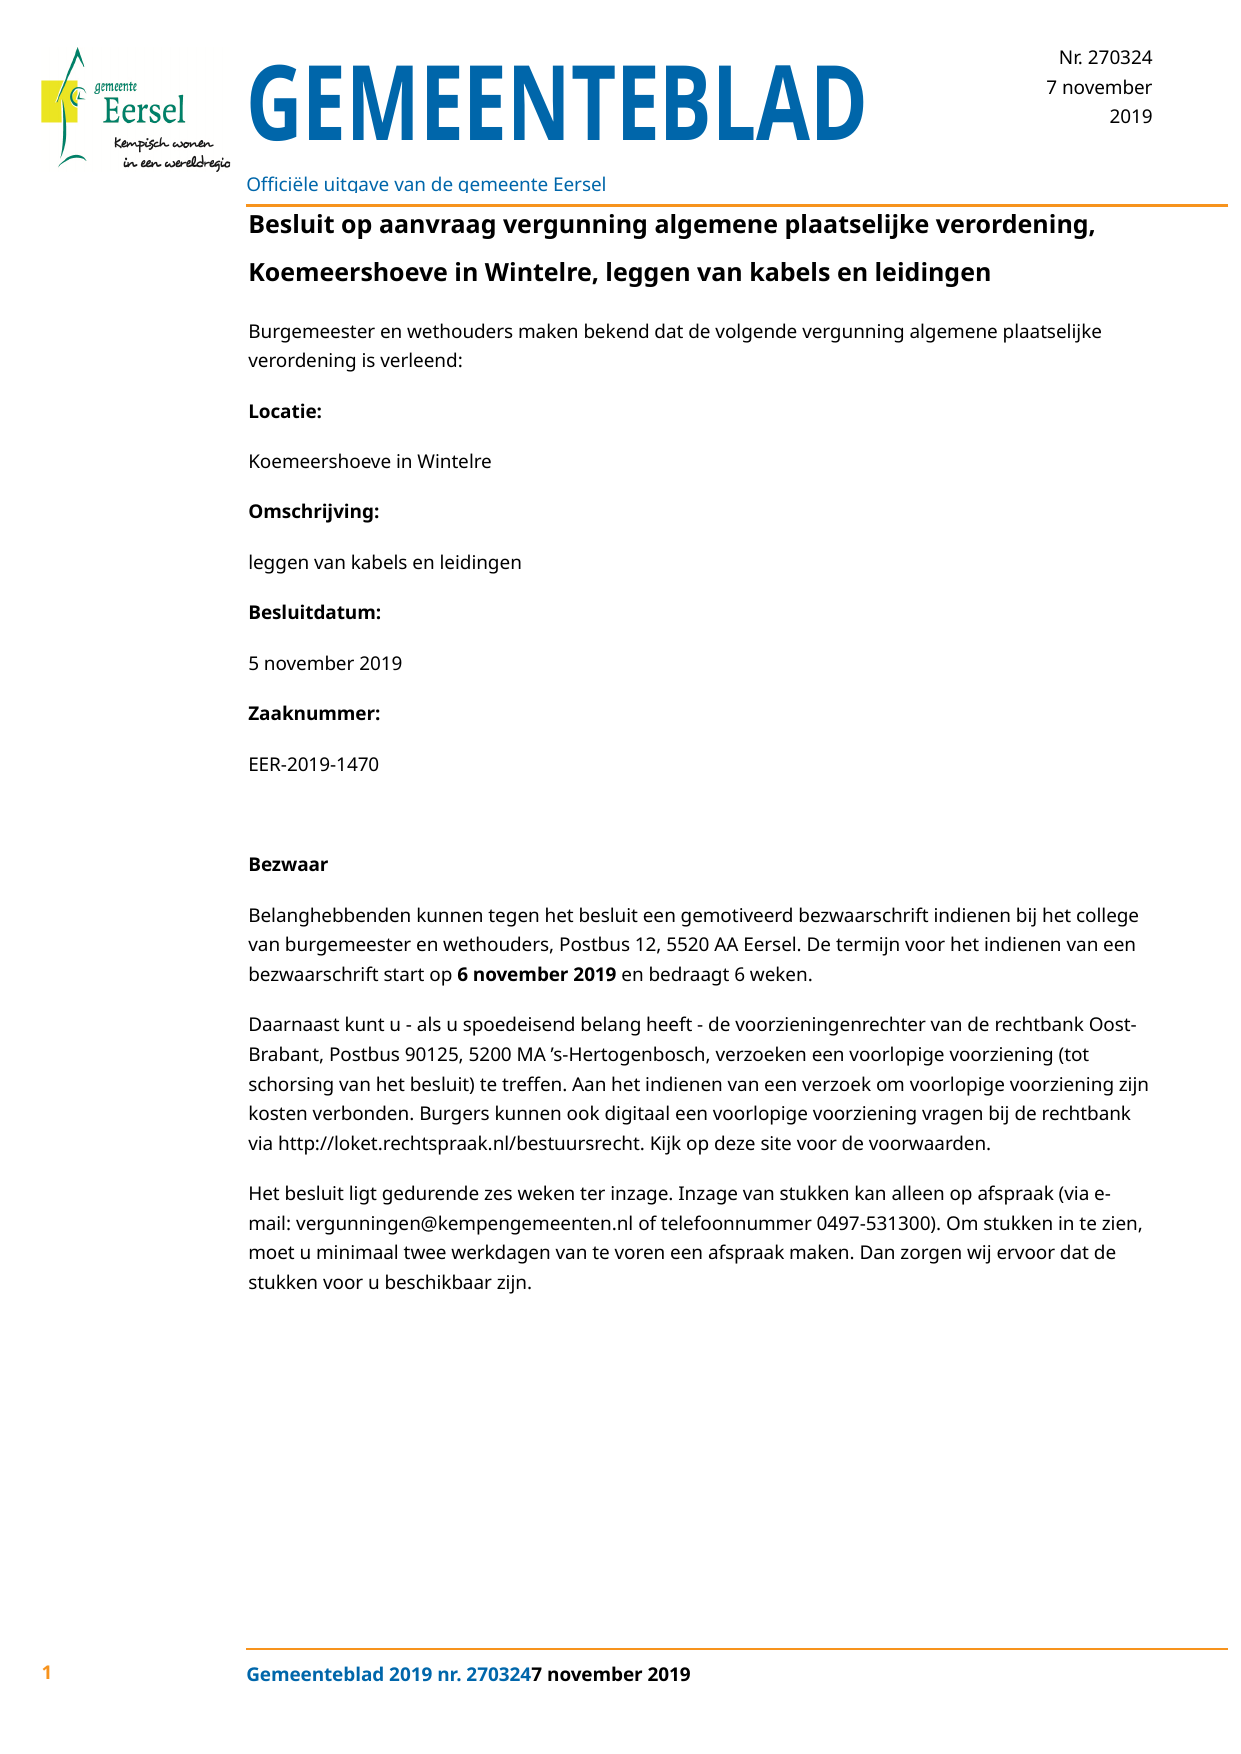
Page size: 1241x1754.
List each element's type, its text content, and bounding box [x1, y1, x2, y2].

text leggen van kabels en leidingen [248, 549, 1152, 575]
text Besluitdatum: [248, 599, 1152, 625]
text Zaaknummer: [248, 700, 1152, 726]
text Besluit op aanvraag vergunning algemene plaatselijke verordening, Koemeershoeve in Wintelre, leggen van kabels en leidingen [248, 207, 1152, 288]
text Omschrijving: [248, 499, 1152, 524]
text EER-2019-1470 [248, 751, 1152, 777]
text Belanghebbenden kunnen tegen het besluit een gemotiveerd bezwaarschrift indienen bij het college van burgemeester en wethouders, Postbus 12, 5520 AA Eersel. De termijn voor het indienen van een bezwaarschrift start op 6 november 2019 en bedraagt 6 weken. [248, 902, 1152, 987]
text Het besluit ligt gedurende zes weken ter inzage. Inzage van stukken kan alleen op afspraak (via e-mail: vergunningen@kempengemeenten.nl of telefoonnummer 0497-531300). Om stukken in te zien, moet u minimaal twee werkdagen van te voren een afspraak maken. Dan zorgen wij ervoor dat de stukken voor u beschikbaar zijn. [248, 1180, 1152, 1295]
text Burgemeester en wethouders maken bekend dat de volgende vergunning algemene plaatselijke verordening is verleend: [248, 318, 1152, 373]
text Koemeershoeve in Wintelre [248, 448, 1152, 474]
picture [41, 47, 231, 172]
text Bezwaar [248, 852, 1152, 877]
text 5 november 2019 [248, 650, 1152, 676]
text Locatie: [248, 398, 1152, 424]
text Daarnaast kunt u - als u spoedeisend belang heeft - de voorzieningenrechter van de rechtbank Oost-Brabant, Postbus 90125, 5200 MA ’s-Hertogenbosch, verzoeken een voorlopige voorziening (tot schorsing van het besluit) te treffen. Aan het indienen van een verzoek om voorlopige voorziening zijn kosten verbonden. Burgers kunnen ook digitaal een voorlopige voorziening vragen bij de rechtbank via http://loket.rechtspraak.nl/bestuursrecht. Kijk op deze site voor de voorwaarden. [248, 1012, 1152, 1156]
